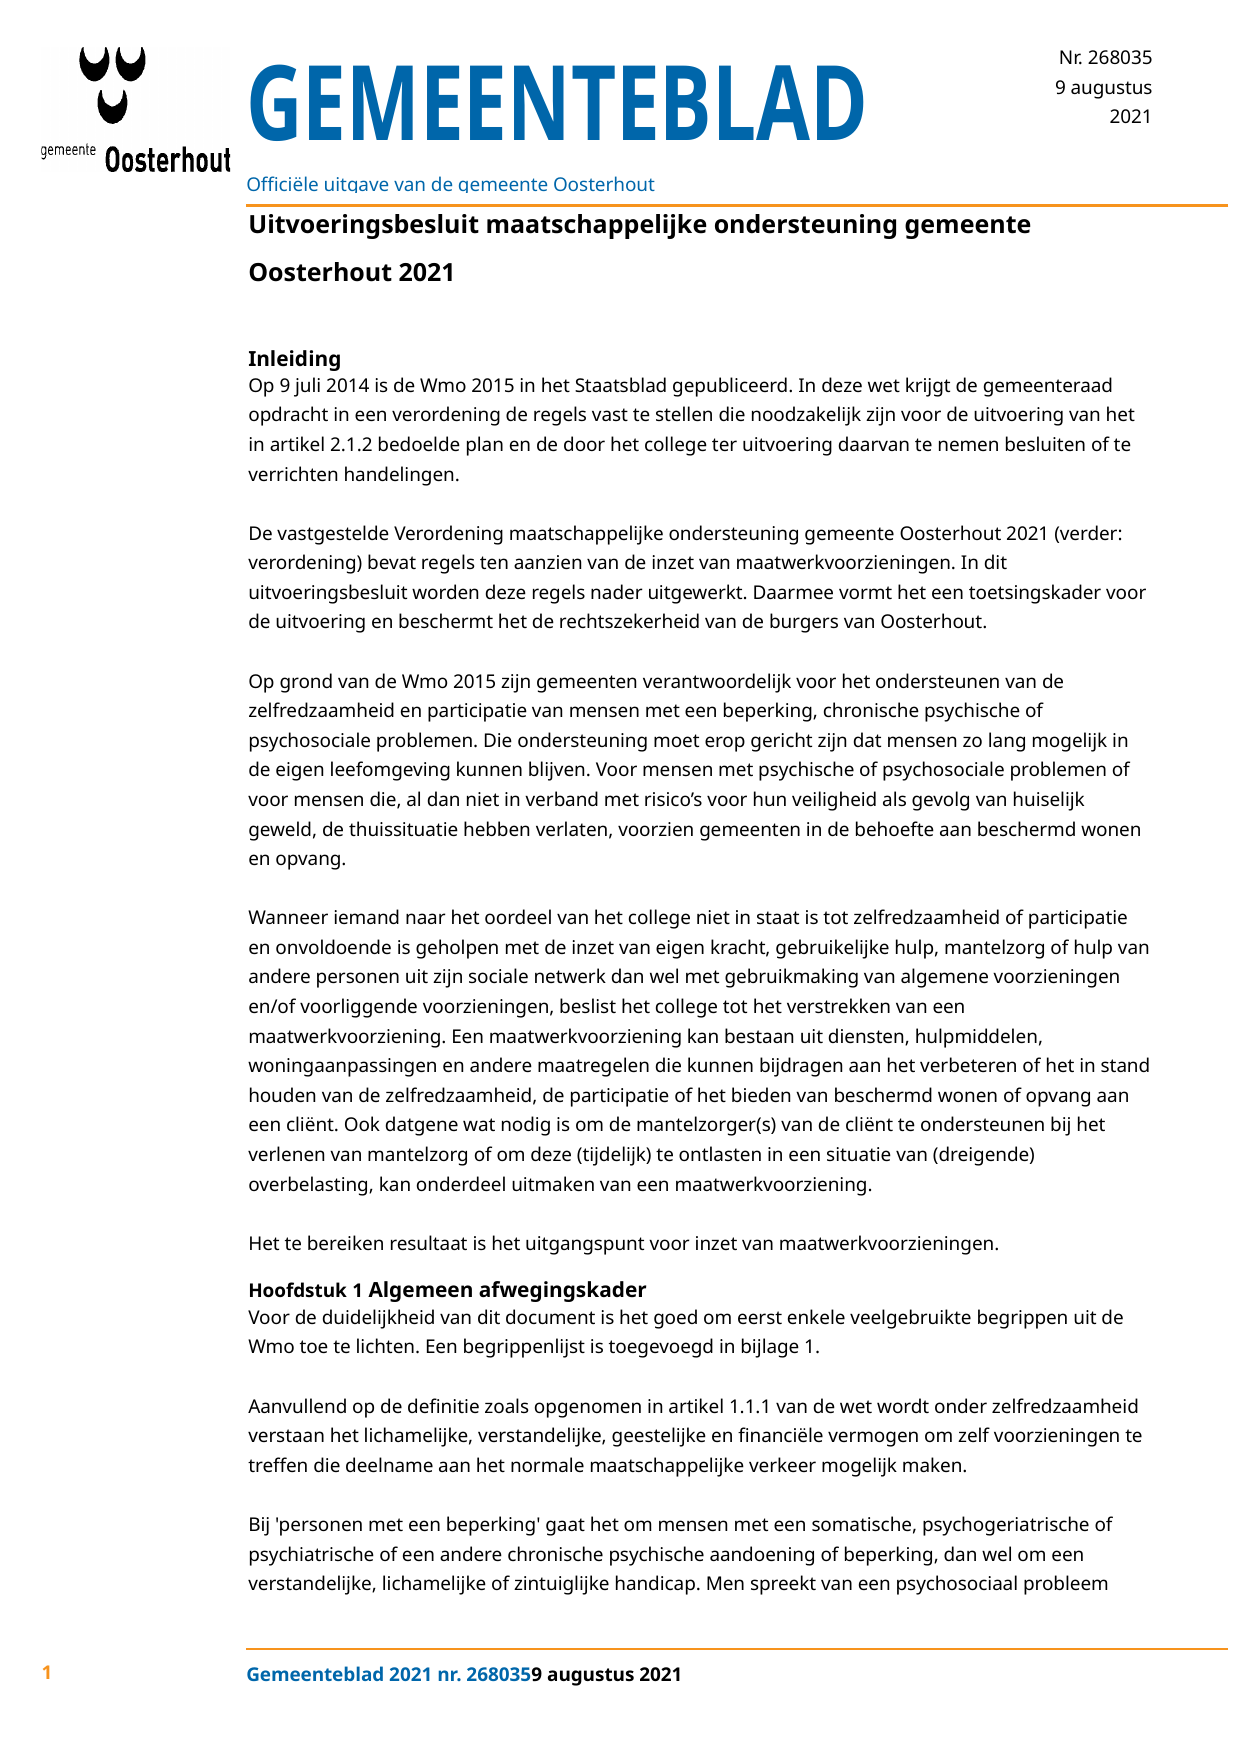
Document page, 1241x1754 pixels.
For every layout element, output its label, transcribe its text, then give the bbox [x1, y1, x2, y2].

text Inleiding [248, 344, 1152, 372]
text Uitvoeringsbesluit maatschappelijke ondersteuning gemeente Oosterhout 2021 [248, 207, 1152, 288]
text Aanvullend op de definitie zoals opgenomen in artikel 1.1.1 van de wet wordt onder zelfredzaamheid verstaan het lichamelijke, verstandelijke, geestelijke en financiële vermogen om zelf voorzieningen te treffen die deelname aan het normale maatschappelijke verkeer mogelijk maken. [248, 1393, 1152, 1478]
text De vastgestelde Verordening maatschappelijke ondersteuning gemeente Oosterhout 2021 (verder: verordening) bevat regels ten aanzien van de inzet van maatwerkvoorzieningen. In dit uitvoeringsbesluit worden deze regels nader uitgewerkt. Daarmee vormt het een toetsingskader voor de uitvoering en beschermt het de rechtszekerheid van de burgers van Oosterhout. [248, 520, 1152, 634]
text Op grond van de Wmo 2015 zijn gemeenten verantwoordelijk voor het ondersteunen van de zelfredzaamheid en participatie van mensen met een beperking, chronische psychische of psychosociale problemen. Die ondersteuning moet erop gericht zijn dat mensen zo lang mogelijk in de eigen leefomgeving kunnen blijven. Voor mensen met psychische of psychosociale problemen of voor mensen die, al dan niet in verband met risico’s voor hun veiligheid als gevolg van huiselijk geweld, de thuissituatie hebben verlaten, voorzien gemeenten in de behoefte aan beschermd wonen en opvang. [248, 668, 1152, 871]
picture [41, 47, 231, 172]
text Hoofdstuk 1 Algemeen afwegingskader [248, 1276, 1152, 1304]
text Wanneer iemand naar het oordeel van het college niet in staat is tot zelfredzaamheid of participatie en onvoldoende is geholpen met de inzet van eigen kracht, gebruikelijke hulp, mantelzorg of hulp van andere personen uit zijn sociale netwerk dan wel met gebruikmaking van algemene voorzieningen en/of voorliggende voorzieningen, beslist het college tot het verstrekken van een maatwerkvoorziening. Een maatwerkvoorziening kan bestaan uit diensten, hulpmiddelen, woningaanpassingen en andere maatregelen die kunnen bijdragen aan het verbeteren of het in stand houden van de zelfredzaamheid, de participatie of het bieden van beschermd wonen of opvang aan een cliënt. Ook datgene wat nodig is om de mantelzorger(s) van de cliënt te ondersteunen bij het verlenen van mantelzorg of om deze (tijdelijk) te ontlasten in een situatie van (dreigende) overbelasting, kan onderdeel uitmaken van een maatwerkvoorziening. [248, 904, 1152, 1197]
text Het te bereiken resultaat is het uitgangspunt voor inzet van maatwerkvoorzieningen. [248, 1230, 1152, 1256]
text Voor de duidelijkheid van dit document is het goed om eerst enkele veelgebruikte begrippen uit de Wmo toe te lichten. Een begrippenlijst is toegevoegd in bijlage 1. [248, 1304, 1152, 1359]
text Op 9 juli 2014 is de Wmo 2015 in het Staatsblad gepubliceerd. In deze wet krijgt de gemeenteraad opdracht in een verordening de regels vast te stellen die noodzakelijk zijn voor de uitvoering van het in artikel 2.1.2 bedoelde plan en de door het college ter uitvoering daarvan te nemen besluiten of te verrichten handelingen. [248, 372, 1152, 487]
text Bij 'personen met een beperking' gaat het om mensen met een somatische, psychogeriatrische of psychiatrische of een andere chronische psychische aandoening of beperking, dan wel om een verstandelijke, lichamelijke of zintuiglijke handicap. Men spreekt van een psychosociaal probleem [248, 1511, 1152, 1596]
